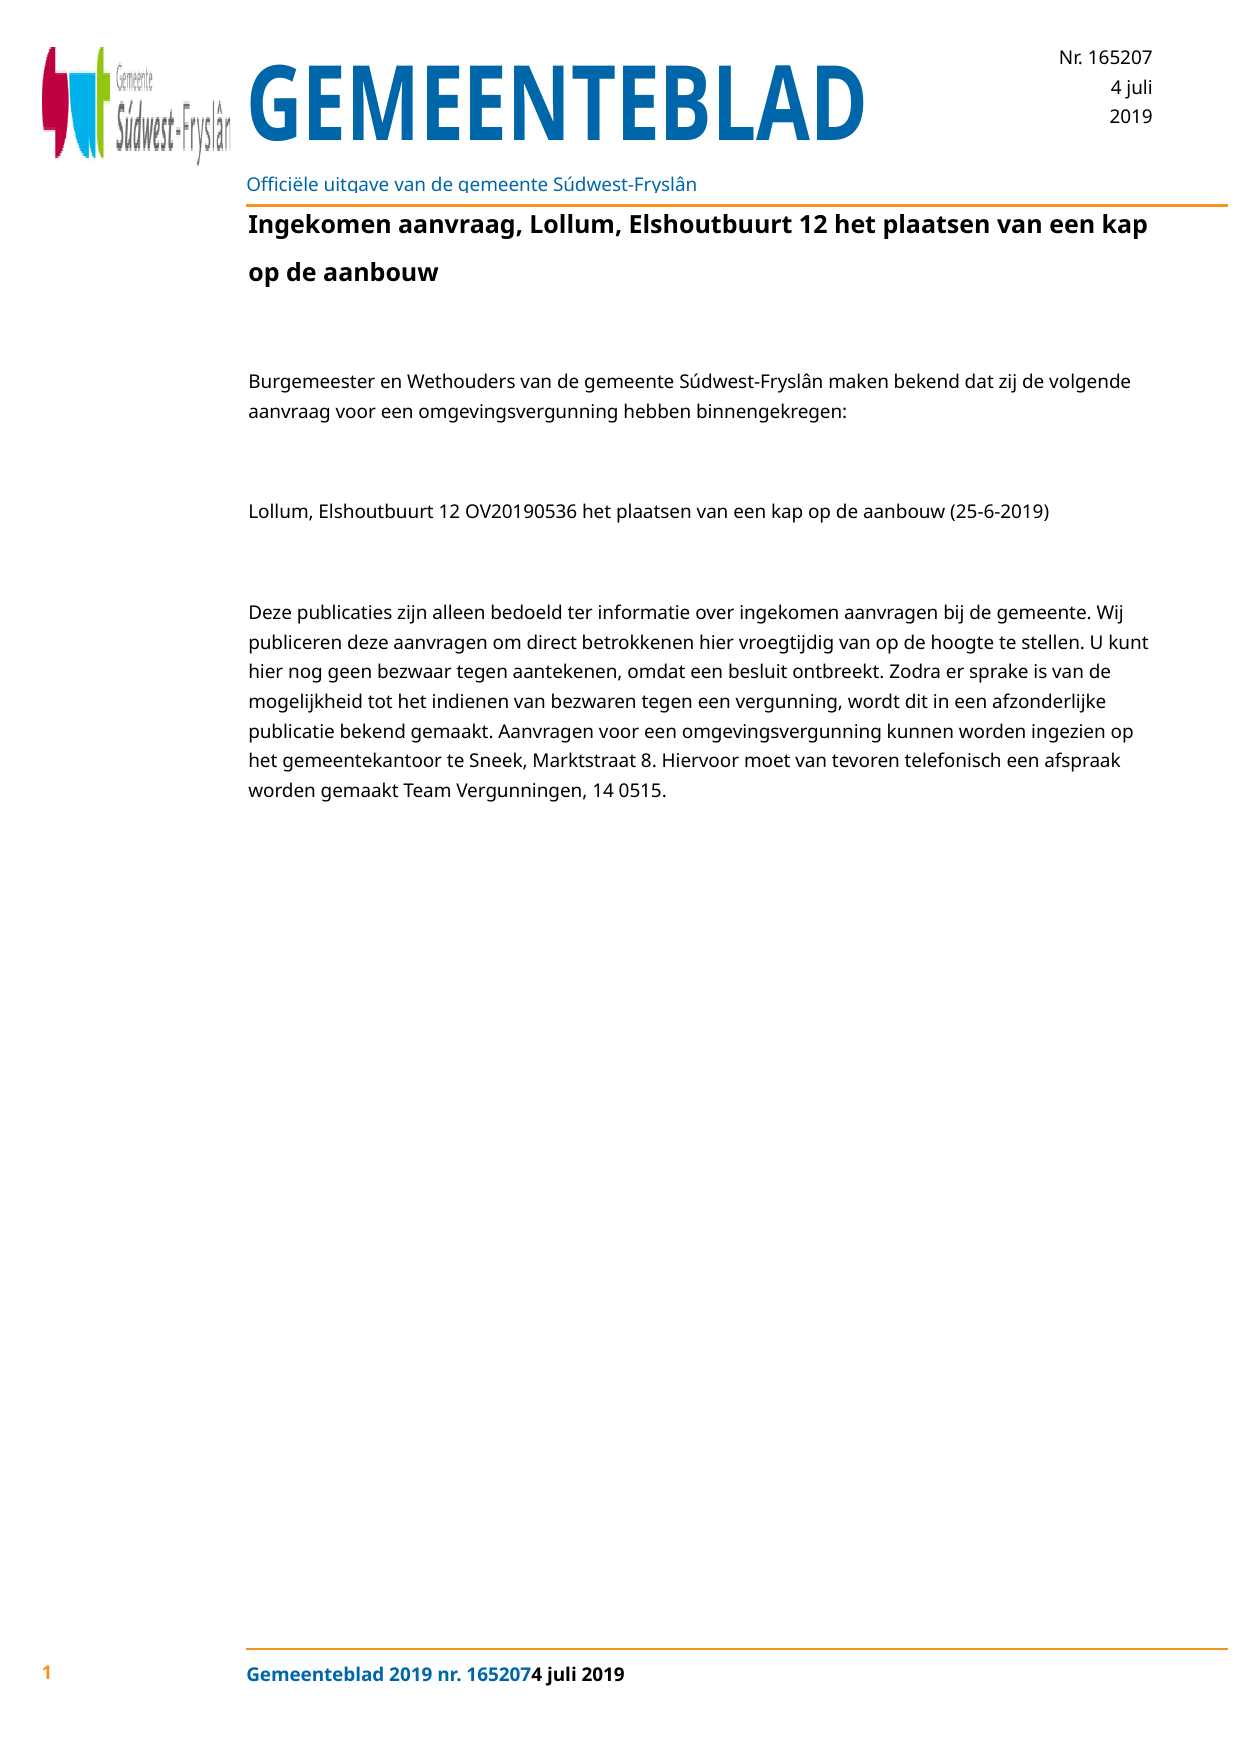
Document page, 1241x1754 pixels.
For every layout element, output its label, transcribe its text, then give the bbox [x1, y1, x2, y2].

text Deze publicaties zijn alleen bedoeld ter informatie over ingekomen aanvragen bij de gemeente. Wij publiceren deze aanvragen om direct betrokkenen hier vroegtijdig van op de hoogte te stellen. U kunt hier nog geen bezwaar tegen aantekenen, omdat een besluit ontbreekt. Zodra er sprake is van de mogelijkheid tot het indienen van bezwaren tegen een vergunning, wordt dit in een afzonderlijke publicatie bekend gemaakt. Aanvragen voor een omgevingsvergunning kunnen worden ingezien op het gemeentekantoor te Sneek, Marktstraat 8. Hiervoor moet van tevoren telefonisch een afspraak worden gemaakt Team Vergunningen, 14 0515. [248, 599, 1152, 803]
text Ingekomen aanvraag, Lollum, Elshoutbuurt 12 het plaatsen van een kap op de aanbouw [248, 207, 1152, 288]
text Burgemeester en Wethouders van de gemeente Súdwest-Fryslân maken bekend dat zij de volgende aanvraag voor een omgevingsvergunning hebben binnengekregen: [248, 368, 1152, 424]
picture [41, 47, 231, 172]
text Lollum, Elshoutbuurt 12 OV20190536 het plaatsen van een kap op de aanbouw (25-6-2019) [248, 499, 1152, 524]
